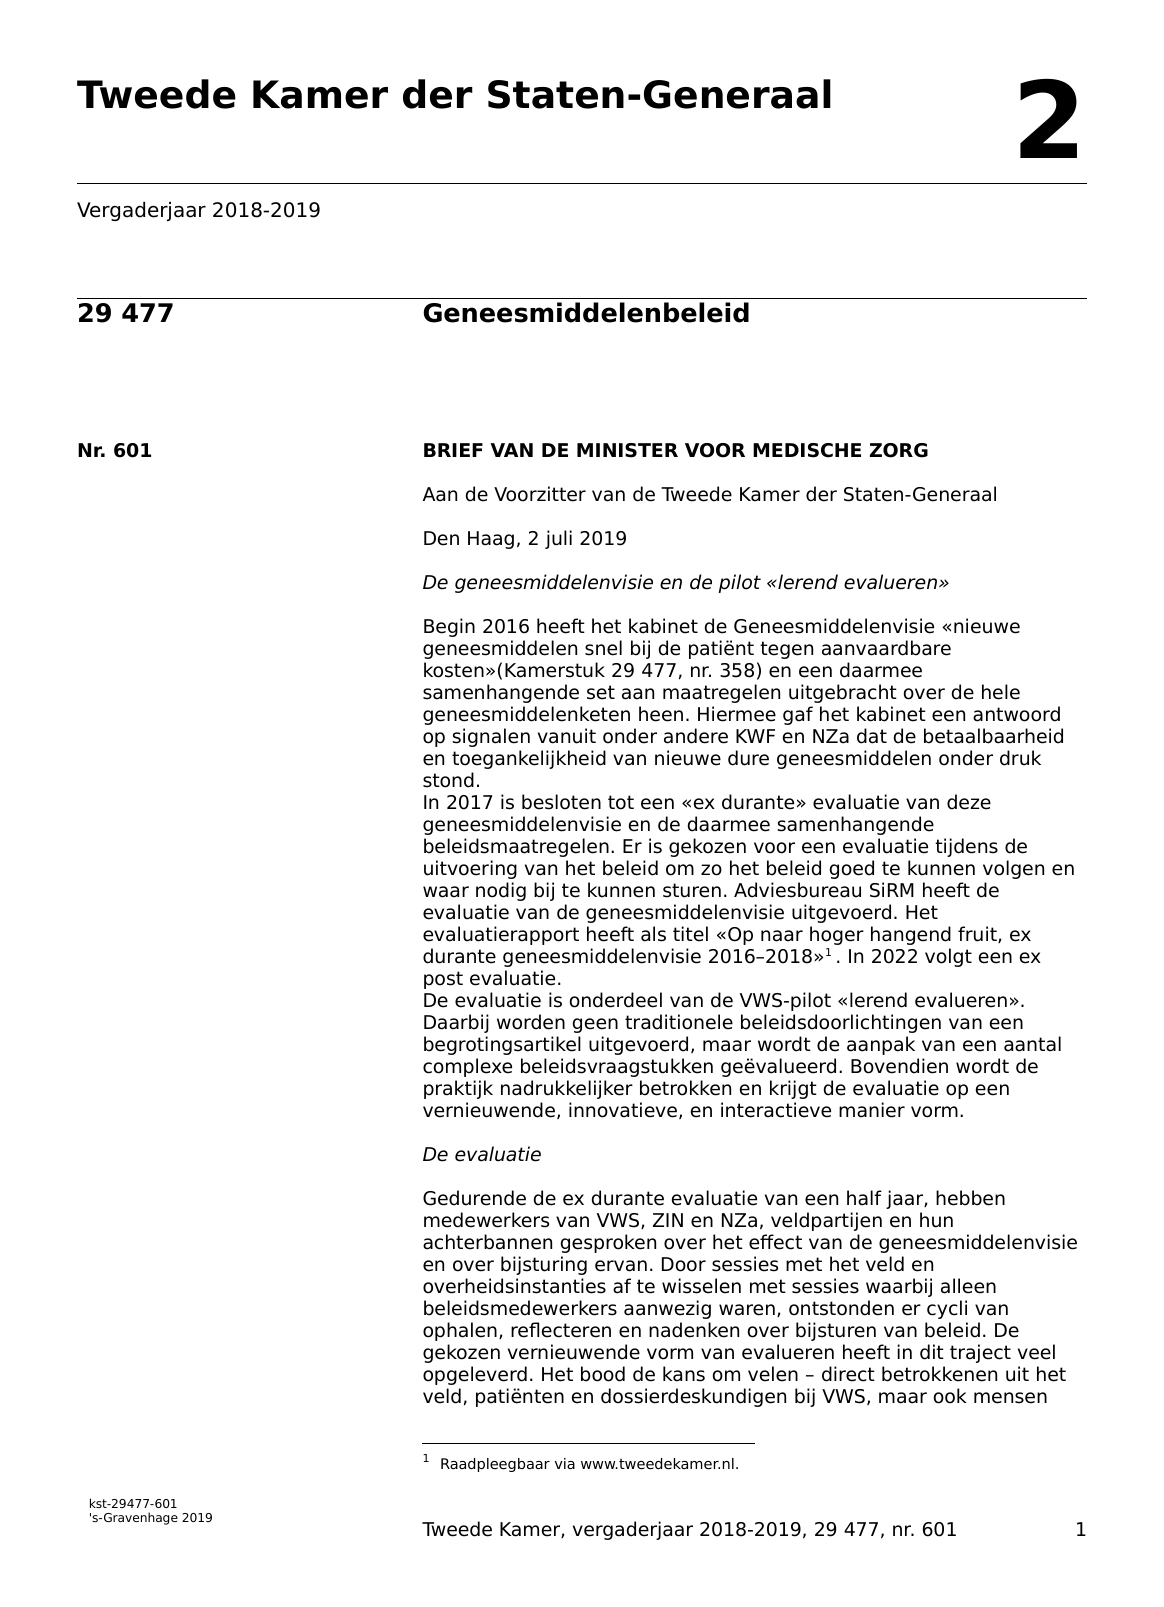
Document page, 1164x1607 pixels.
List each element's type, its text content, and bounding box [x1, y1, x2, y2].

text De evaluatie is onderdeel van de VWS-pilot «lerend evalueren». Daarbij worden geen traditionele beleidsdoorlichtingen van een begrotingsartikel uitgevoerd, maar wordt de aanpak van een aantal complexe beleidsvraagstukken geëvalueerd. Bovendien wordt de praktijk nadrukkelijker betrokken en krijgt de evaluatie op een vernieuwende, innovatieve, en interactieve manier vorm. [422, 990, 1087, 1122]
text Begin 2016 heeft het kabinet de Geneesmiddelenvisie «nieuwe geneesmiddelen snel bij de patiënt tegen aanvaardbare kosten»(Kamerstuk 29 477, nr. 358) en een daarmee samenhangende set aan maatregelen uitgebracht over de hele geneesmiddelenketen heen. Hiermee gaf het kabinet een antwoord op signalen vanuit onder andere KWF en NZa dat de betaalbaarheid en toegankelijkheid van nieuwe dure geneesmiddelen onder druk stond. [422, 616, 1087, 792]
subtitle De geneesmiddelenvisie en de pilot «lerend evalueren» [422, 572, 1087, 594]
subtitle Nr. 601 BRIEF VAN DE MINISTER VOOR MEDISCHE ZORG [77, 440, 1087, 462]
subtitle 29 477 Geneesmiddelenbeleid [77, 299, 1087, 329]
table_header Tweede Kamer der Staten-Generaal [77, 59, 886, 183]
text Aan de Voorzitter van de Tweede Kamer der Staten-Generaal [422, 484, 1087, 506]
text Raadpleegbaar via www.tweedekamer.nl. [422, 1452, 1087, 1474]
text kst-29477-601 [88, 1497, 323, 1511]
text Den Haag, 2 juli 2019 [422, 528, 1087, 550]
subtitle De evaluatie [422, 1144, 1087, 1166]
text In 2017 is besloten tot een «ex durante» evaluatie van deze geneesmiddelenvisie en de daarmee samenhangende beleidsmaatregelen. Er is gekozen voor een evaluatie tijdens de uitvoering van het beleid om zo het beleid goed te kunnen volgen en waar nodig bij te kunnen sturen. Adviesbureau SiRM heeft de evaluatie van de geneesmiddelenvisie uitgevoerd. Het evaluatierapport heeft als titel «Op naar hoger hangend fruit, ex durante geneesmiddelenvisie 2016–2018». In 2022 volgt een ex post evaluatie. [422, 792, 1087, 990]
table_header 2 [886, 59, 1087, 183]
text 's-Gravenhage 2019 [88, 1511, 323, 1525]
text Gedurende de ex durante evaluatie van een half jaar, hebben medewerkers van VWS, ZIN en NZa, veldpartijen en hun achterbannen gesproken over het effect van de geneesmiddelenvisie en over bijsturing ervan. Door sessies met het veld en overheidsinstanties af te wisselen met sessies waarbij alleen beleidsmedewerkers aanwezig waren, ontstonden er cycli van ophalen, reflecteren en nadenken over bijsturen van beleid. De gekozen vernieuwende vorm van evalueren heeft in dit traject veel opgeleverd. Het bood de kans om velen – direct betrokkenen uit het veld, patiënten en dossierdeskundigen bij VWS, maar ook mensen [422, 1188, 1087, 1408]
table_cell Vergaderjaar 2018-2019 [77, 184, 1087, 298]
